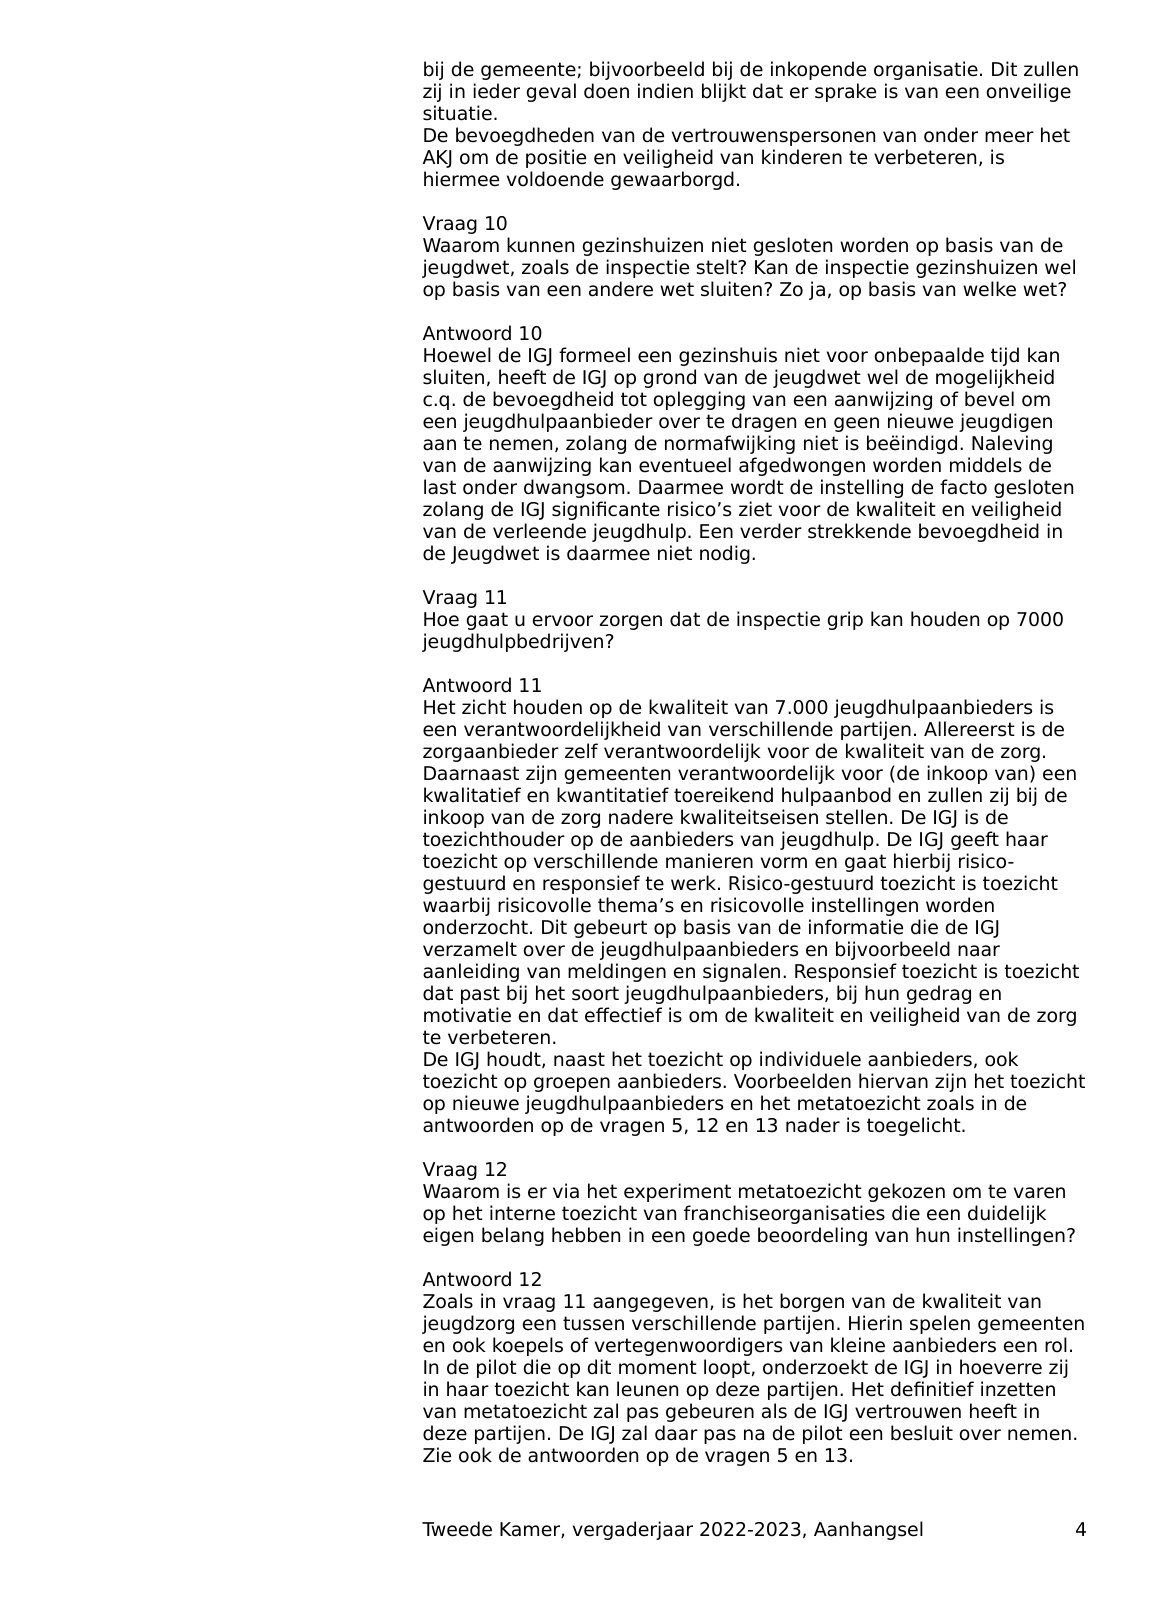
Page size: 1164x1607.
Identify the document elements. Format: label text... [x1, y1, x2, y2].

text Vraag 11 [422, 587, 1087, 609]
text Vraag 10 [422, 213, 1087, 235]
text De IGJ houdt, naast het toezicht op individuele aanbieders, ook toezicht op groepen aanbieders. Voorbeelden hiervan zijn het toezicht op nieuwe jeugdhulpaanbieders en het metatoezicht zoals in de antwoorden op de vragen 5, 12 en 13 nader is toegelicht. [422, 1049, 1087, 1137]
text De bevoegdheden van de vertrouwenspersonen van onder meer het AKJ om de positie en veiligheid van kinderen te verbeteren, is hiermee voldoende gewaarborgd. [422, 125, 1087, 191]
text Antwoord 10 [422, 323, 1087, 345]
text Hoe gaat u ervoor zorgen dat de inspectie grip kan houden op 7000 jeugdhulpbedrijven? [422, 609, 1087, 653]
text Hoewel de IGJ formeel een gezinshuis niet voor onbepaalde tijd kan sluiten, heeft de IGJ op grond van de jeugdwet wel de mogelijkheid c.q. de bevoegdheid tot oplegging van een aanwijzing of bevel om een jeugdhulpaanbieder over te dragen en geen nieuwe jeugdigen aan te nemen, zolang de normafwijking niet is beëindigd. Naleving van de aanwijzing kan eventueel afgedwongen worden middels de last onder dwangsom. Daarmee wordt de instelling de facto gesloten zolang de IGJ significante risico’s ziet voor de kwaliteit en veiligheid van de verleende jeugdhulp. Een verder strekkende bevoegdheid in de Jeugdwet is daarmee niet nodig. [422, 345, 1087, 565]
text Antwoord 11 [422, 675, 1087, 697]
text Antwoord 12 [422, 1269, 1087, 1291]
text Het zicht houden op de kwaliteit van 7.000 jeugdhulpaanbieders is een verantwoordelijkheid van verschillende partijen. Allereerst is de zorgaanbieder zelf verantwoordelijk voor de kwaliteit van de zorg. Daarnaast zijn gemeenten verantwoordelijk voor (de inkoop van) een kwalitatief en kwantitatief toereikend hulpaanbod en zullen zij bij de inkoop van de zorg nadere kwaliteitseisen stellen. De IGJ is de toezichthouder op de aanbieders van jeugdhulp. De IGJ geeft haar toezicht op verschillende manieren vorm en gaat hierbij risico-gestuurd en responsief te werk. Risico-gestuurd toezicht is toezicht waarbij risicovolle thema’s en risicovolle instellingen worden onderzocht. Dit gebeurt op basis van de informatie die de IGJ verzamelt over de jeugdhulpaanbieders en bijvoorbeeld naar aanleiding van meldingen en signalen. Responsief toezicht is toezicht dat past bij het soort jeugdhulpaanbieders, bij hun gedrag en motivatie en dat effectief is om de kwaliteit en veiligheid van de zorg te verbeteren. [422, 697, 1087, 1049]
text Vraag 12 [422, 1159, 1087, 1181]
text bij de gemeente; bijvoorbeeld bij de inkopende organisatie. Dit zullen zij in ieder geval doen indien blijkt dat er sprake is van een onveilige situatie. [422, 59, 1087, 125]
text Waarom kunnen gezinshuizen niet gesloten worden op basis van de jeugdwet, zoals de inspectie stelt? Kan de inspectie gezinshuizen wel op basis van een andere wet sluiten? Zo ja, op basis van welke wet? [422, 235, 1087, 301]
text Waarom is er via het experiment metatoezicht gekozen om te varen op het interne toezicht van franchiseorganisaties die een duidelijk eigen belang hebben in een goede beoordeling van hun instellingen? [422, 1181, 1087, 1247]
text Zoals in vraag 11 aangegeven, is het borgen van de kwaliteit van jeugdzorg een tussen verschillende partijen. Hierin spelen gemeenten en ook koepels of vertegenwoordigers van kleine aanbieders een rol. In de pilot die op dit moment loopt, onderzoekt de IGJ in hoeverre zij in haar toezicht kan leunen op deze partijen. Het definitief inzetten van metatoezicht zal pas gebeuren als de IGJ vertrouwen heeft in deze partijen. De IGJ zal daar pas na de pilot een besluit over nemen. Zie ook de antwoorden op de vragen 5 en 13. [422, 1291, 1087, 1467]
